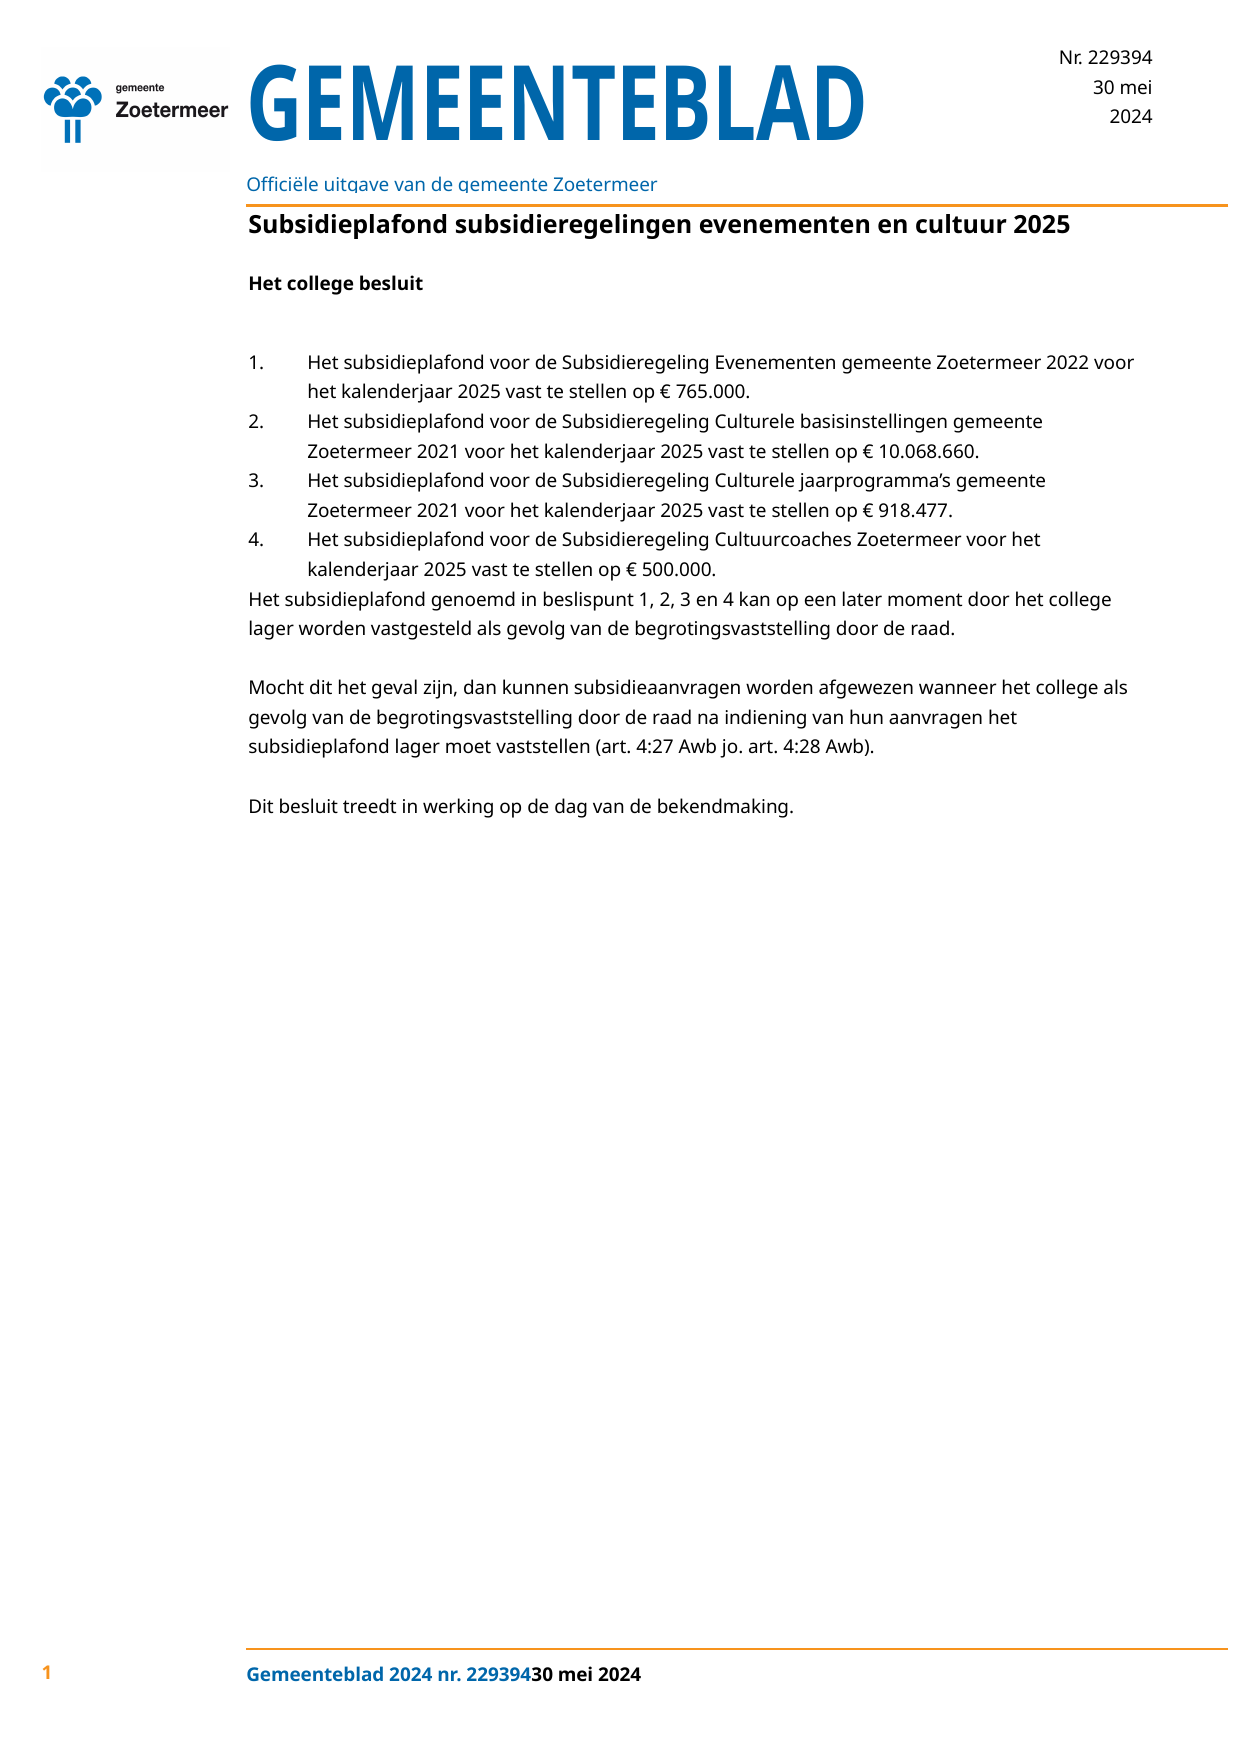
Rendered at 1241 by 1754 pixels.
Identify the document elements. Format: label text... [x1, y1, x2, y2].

list Het subsidieplafond voor de Subsidieregeling Cultuurcoaches Zoetermeer voor het kalenderjaar 2025 vast te stellen op € 500.000. [248, 527, 1152, 582]
text Het subsidieplafond genoemd in beslispunt 1, 2, 3 en 4 kan op een later moment door het college lager worden vastgesteld als gevolg van de begrotingsvaststelling door de raad. [248, 586, 1152, 641]
text Mocht dit het geval zijn, dan kunnen subsidieaanvragen worden afgewezen wanneer het college als gevolg van de begrotingsvaststelling door de raad na indiening van hun aanvragen het subsidieplafond lager moet vaststellen (art. 4:27 Awb jo. art. 4:28 Awb). [248, 674, 1152, 759]
list Het subsidieplafond voor de Subsidieregeling Culturele jaarprogramma’s gemeente Zoetermeer 2021 voor het kalenderjaar 2025 vast te stellen op € 918.477. [248, 467, 1152, 523]
text Het college besluit [248, 270, 1152, 296]
picture [41, 47, 231, 172]
text Dit besluit treedt in werking op de dag van de bekendmaking. [248, 793, 1152, 819]
list Het subsidieplafond voor de Subsidieregeling Evenementen gemeente Zoetermeer 2022 voor het kalenderjaar 2025 vast te stellen op € 765.000. [248, 349, 1152, 404]
list Het subsidieplafond voor de Subsidieregeling Culturele basisinstellingen gemeente Zoetermeer 2021 voor het kalenderjaar 2025 vast te stellen op € 10.068.660. [248, 408, 1152, 464]
text Subsidieplafond subsidieregelingen evenementen en cultuur 2025 [248, 207, 1152, 241]
